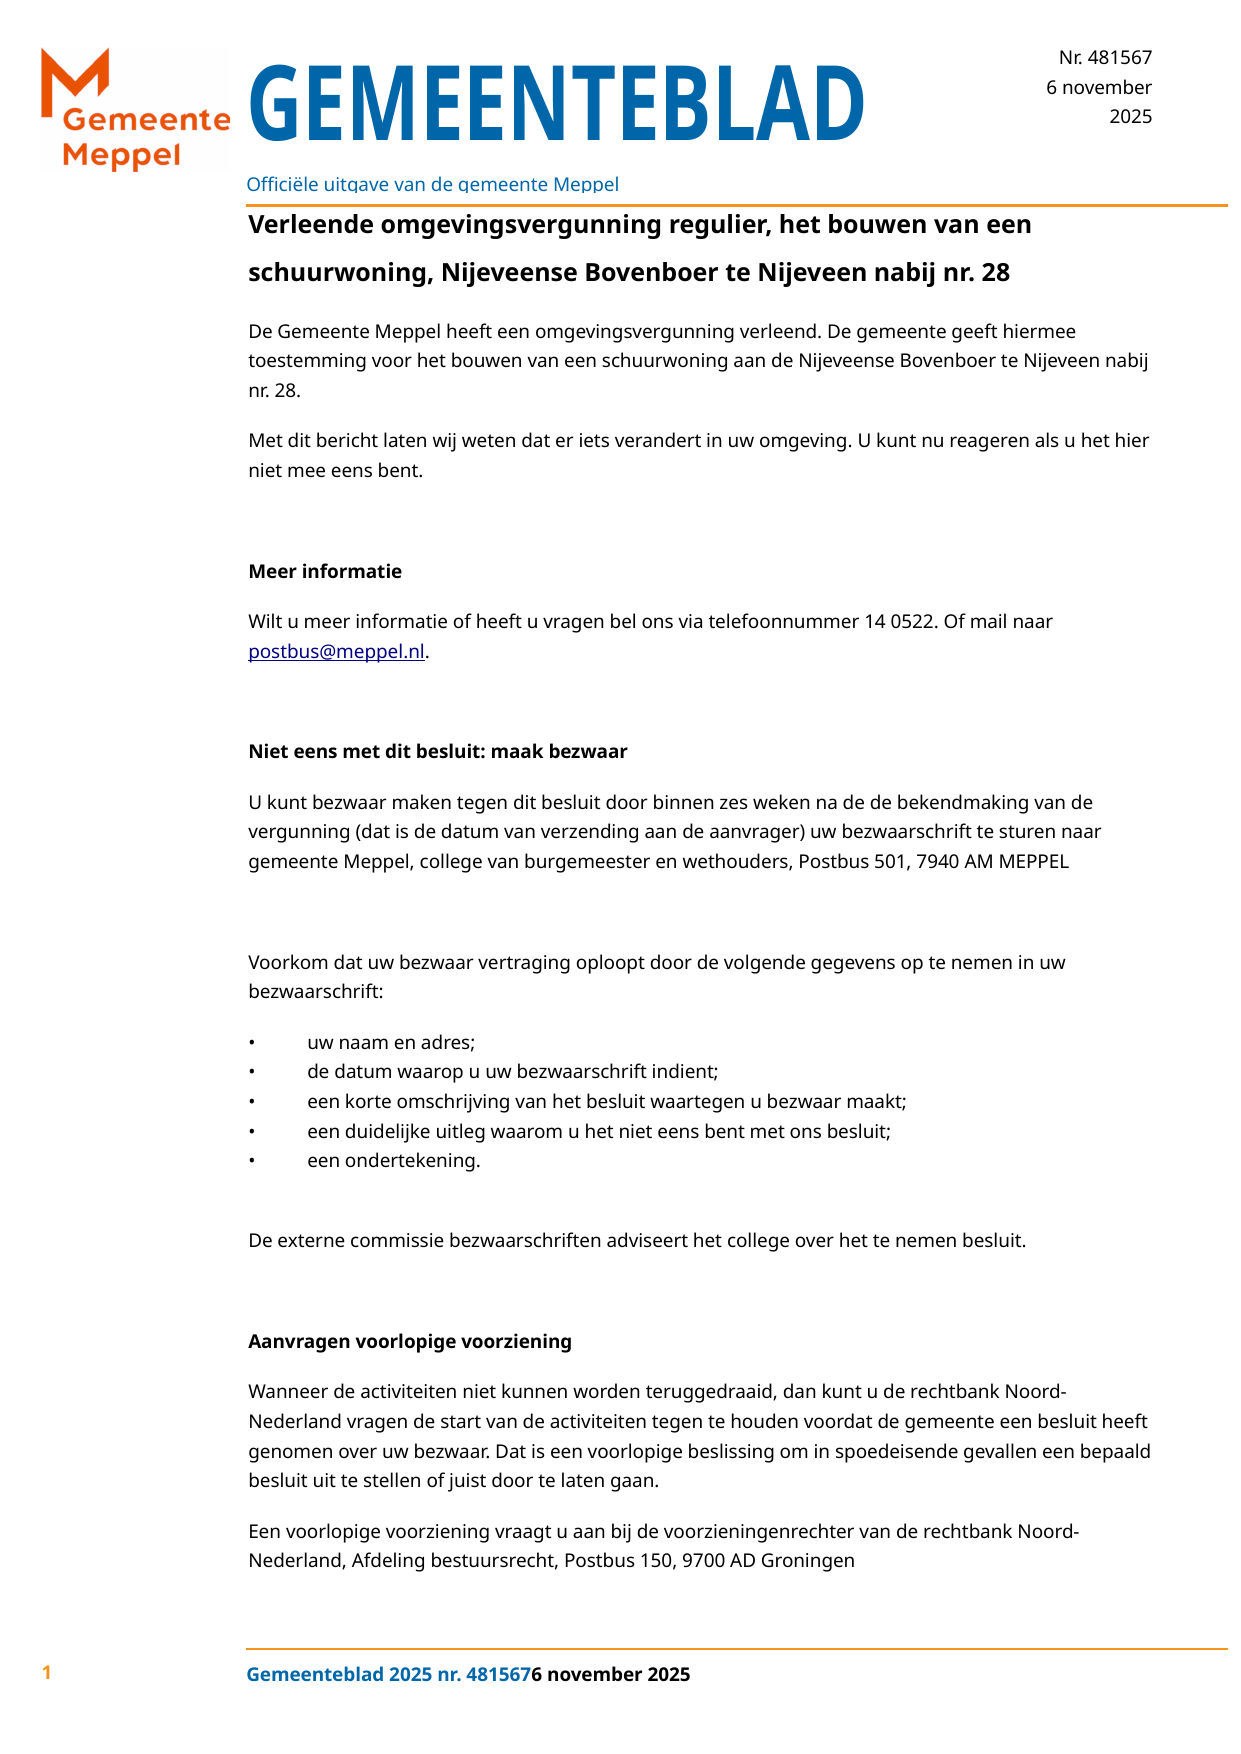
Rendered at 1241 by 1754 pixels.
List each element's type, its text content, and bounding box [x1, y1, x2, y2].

text Wanneer de activiteiten niet kunnen worden teruggedraaid, dan kunt u de rechtbank Noord-Nederland vragen de start van de activiteiten tegen te houden voordat de gemeente een besluit heeft genomen over uw bezwaar. Dat is een voorlopige beslissing om in spoedeisende gevallen een bepaald besluit uit te stellen of juist door te laten gaan. [248, 1379, 1152, 1493]
list uw naam en adres; [248, 1029, 1152, 1055]
text Een voorlopige voorziening vraagt u aan bij de voorzieningenrechter van de rechtbank Noord-Nederland, Afdeling bestuursrecht, Postbus 150, 9700 AD Groningen [248, 1518, 1152, 1573]
list een ondertekening. [248, 1147, 1152, 1173]
text Aanvragen voorlopige voorziening [248, 1328, 1152, 1354]
text De externe commissie bezwaarschriften adviseert het college over het te nemen besluit. [248, 1227, 1152, 1253]
text Verleende omgevingsvergunning regulier, het bouwen van een schuurwoning, Nijeveense Bovenboer te Nijeveen nabij nr. 28 [248, 207, 1152, 288]
text Wilt u meer informatie of heeft u vragen bel ons via telefoonnummer 14 0522. Of mail naar postbus@meppel.nl. [248, 608, 1152, 664]
text De Gemeente Meppel heeft een omgevingsvergunning verleend. De gemeente geeft hiermee toestemming voor het bouwen van een schuurwoning aan de Nijeveense Bovenboer te Nijeveen nabij nr. 28. [248, 318, 1152, 403]
text U kunt bezwaar maken tegen dit besluit door binnen zes weken na de de bekendmaking van de vergunning (dat is de datum van verzending aan de aanvrager) uw bezwaarschrift te sturen naar gemeente Meppel, college van burgemeester en wethouders, Postbus 501, 7940 AM MEPPEL [248, 789, 1152, 874]
list een korte omschrijving van het besluit waartegen u bezwaar maakt; [248, 1088, 1152, 1114]
text Niet eens met dit besluit: maak bezwaar [248, 739, 1152, 764]
list een duidelijke uitleg waarom u het niet eens bent met ons besluit; [248, 1118, 1152, 1144]
text Voorkom dat uw bezwaar vertraging oploopt door de volgende gegevens op te nemen in uw bezwaarschrift: [248, 949, 1152, 1004]
text Meer informatie [248, 558, 1152, 584]
list de datum waarop u uw bezwaarschrift indient; [248, 1059, 1152, 1084]
text Met dit bericht laten wij weten dat er iets verandert in uw omgeving. U kunt nu reageren als u het hier niet mee eens bent. [248, 427, 1152, 483]
picture [41, 47, 231, 172]
